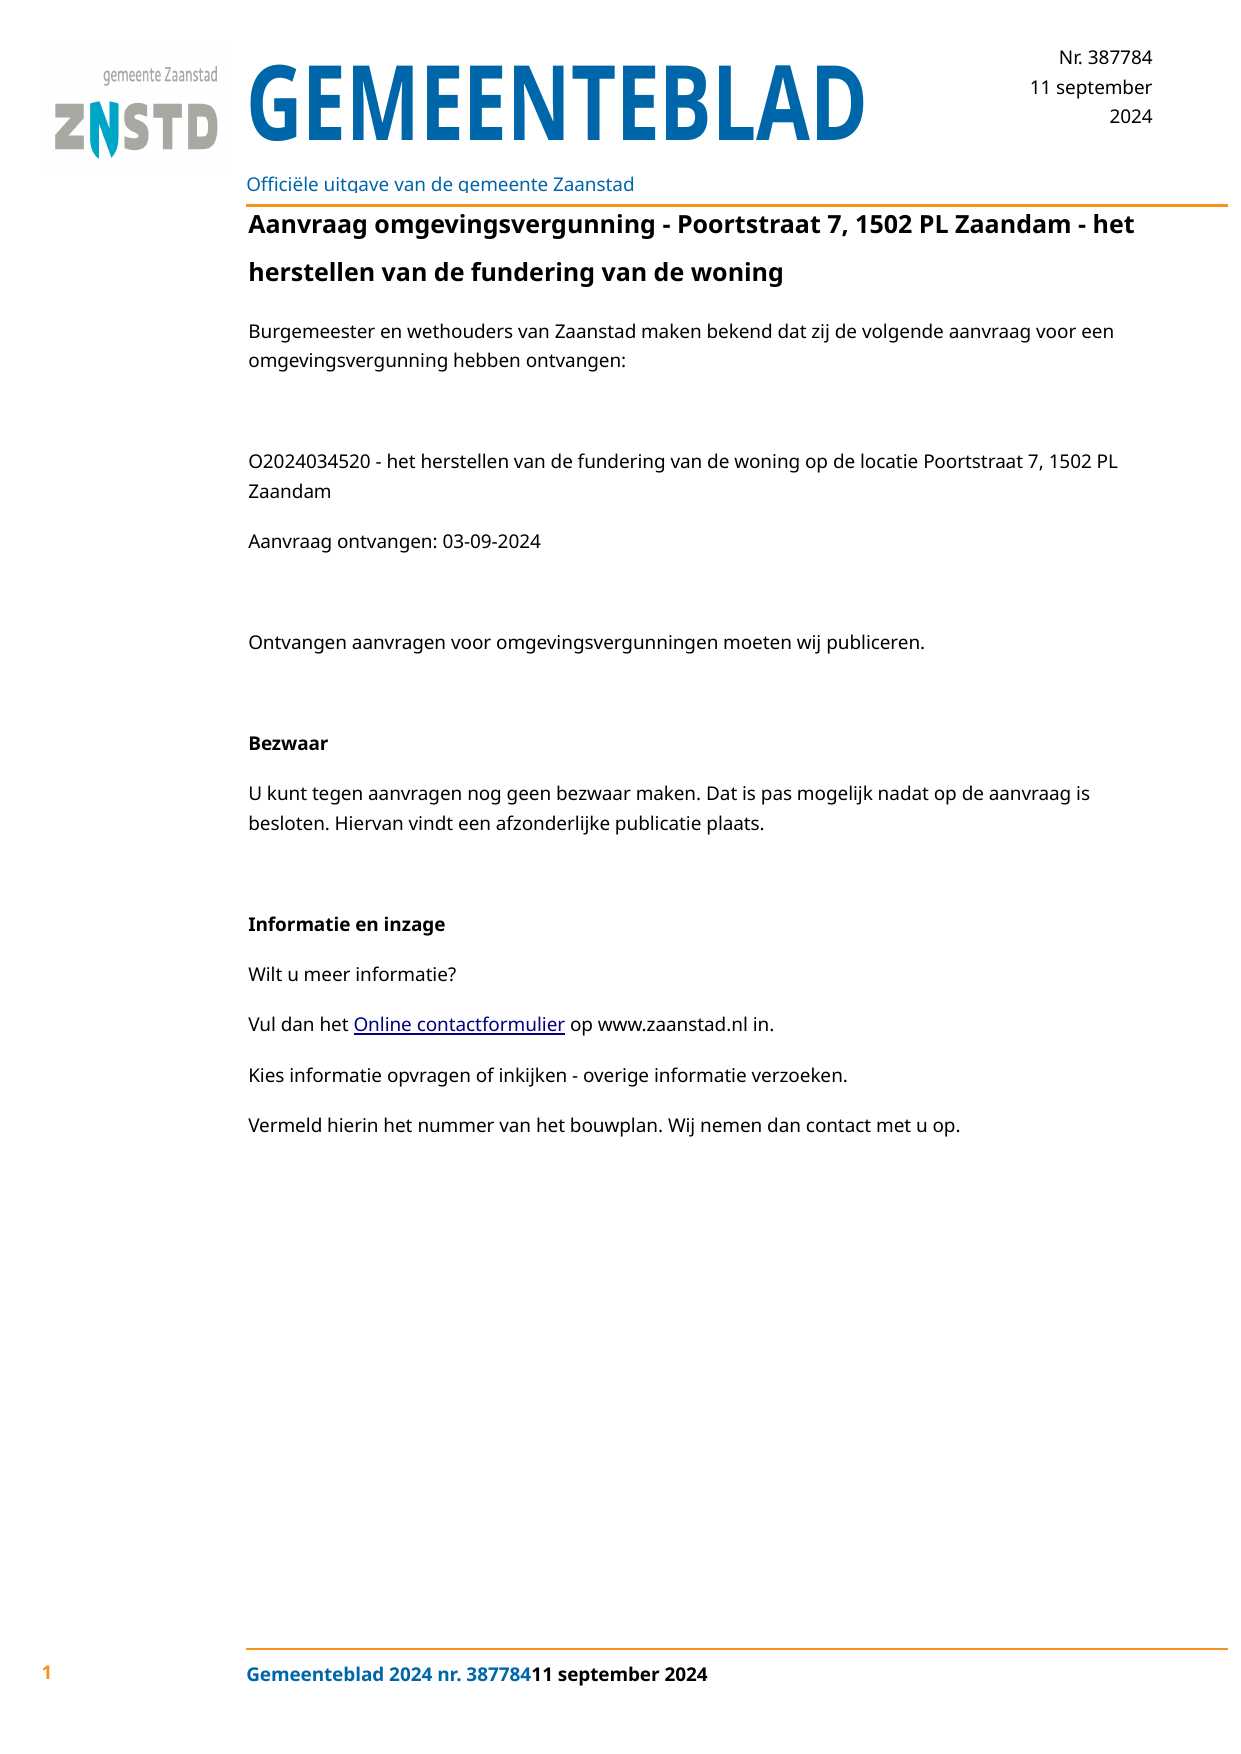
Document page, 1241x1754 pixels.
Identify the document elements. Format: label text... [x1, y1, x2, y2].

text O2024034520 - het herstellen van de fundering van de woning op de locatie Poortstraat 7, 1502 PL Zaandam [248, 448, 1152, 504]
text Wilt u meer informatie? [248, 961, 1152, 987]
text U kunt tegen aanvragen nog geen bezwaar maken. Dat is pas mogelijk nadat op de aanvraag is besloten. Hiervan vindt een afzonderlijke publicatie plaats. [248, 780, 1152, 836]
text Burgemeester en wethouders van Zaanstad maken bekend dat zij de volgende aanvraag voor een omgevingsvergunning hebben ontvangen: [248, 318, 1152, 373]
text Aanvraag omgevingsvergunning - Poortstraat 7, 1502 PL Zaandam - het herstellen van de fundering van de woning [248, 207, 1152, 288]
text Aanvraag ontvangen: 03-09-2024 [248, 528, 1152, 554]
text Vermeld hierin het nummer van het bouwplan. Wij nemen dan contact met u op. [248, 1112, 1152, 1138]
text Kies informatie opvragen of inkijken - overige informatie verzoeken. [248, 1062, 1152, 1088]
text Informatie en inzage [248, 911, 1152, 937]
text Vul dan het Online contactformulier op www.zaanstad.nl in. [248, 1012, 1152, 1037]
picture [41, 47, 231, 172]
text Ontvangen aanvragen voor omgevingsvergunningen moeten wij publiceren. [248, 629, 1152, 655]
text Bezwaar [248, 730, 1152, 756]
